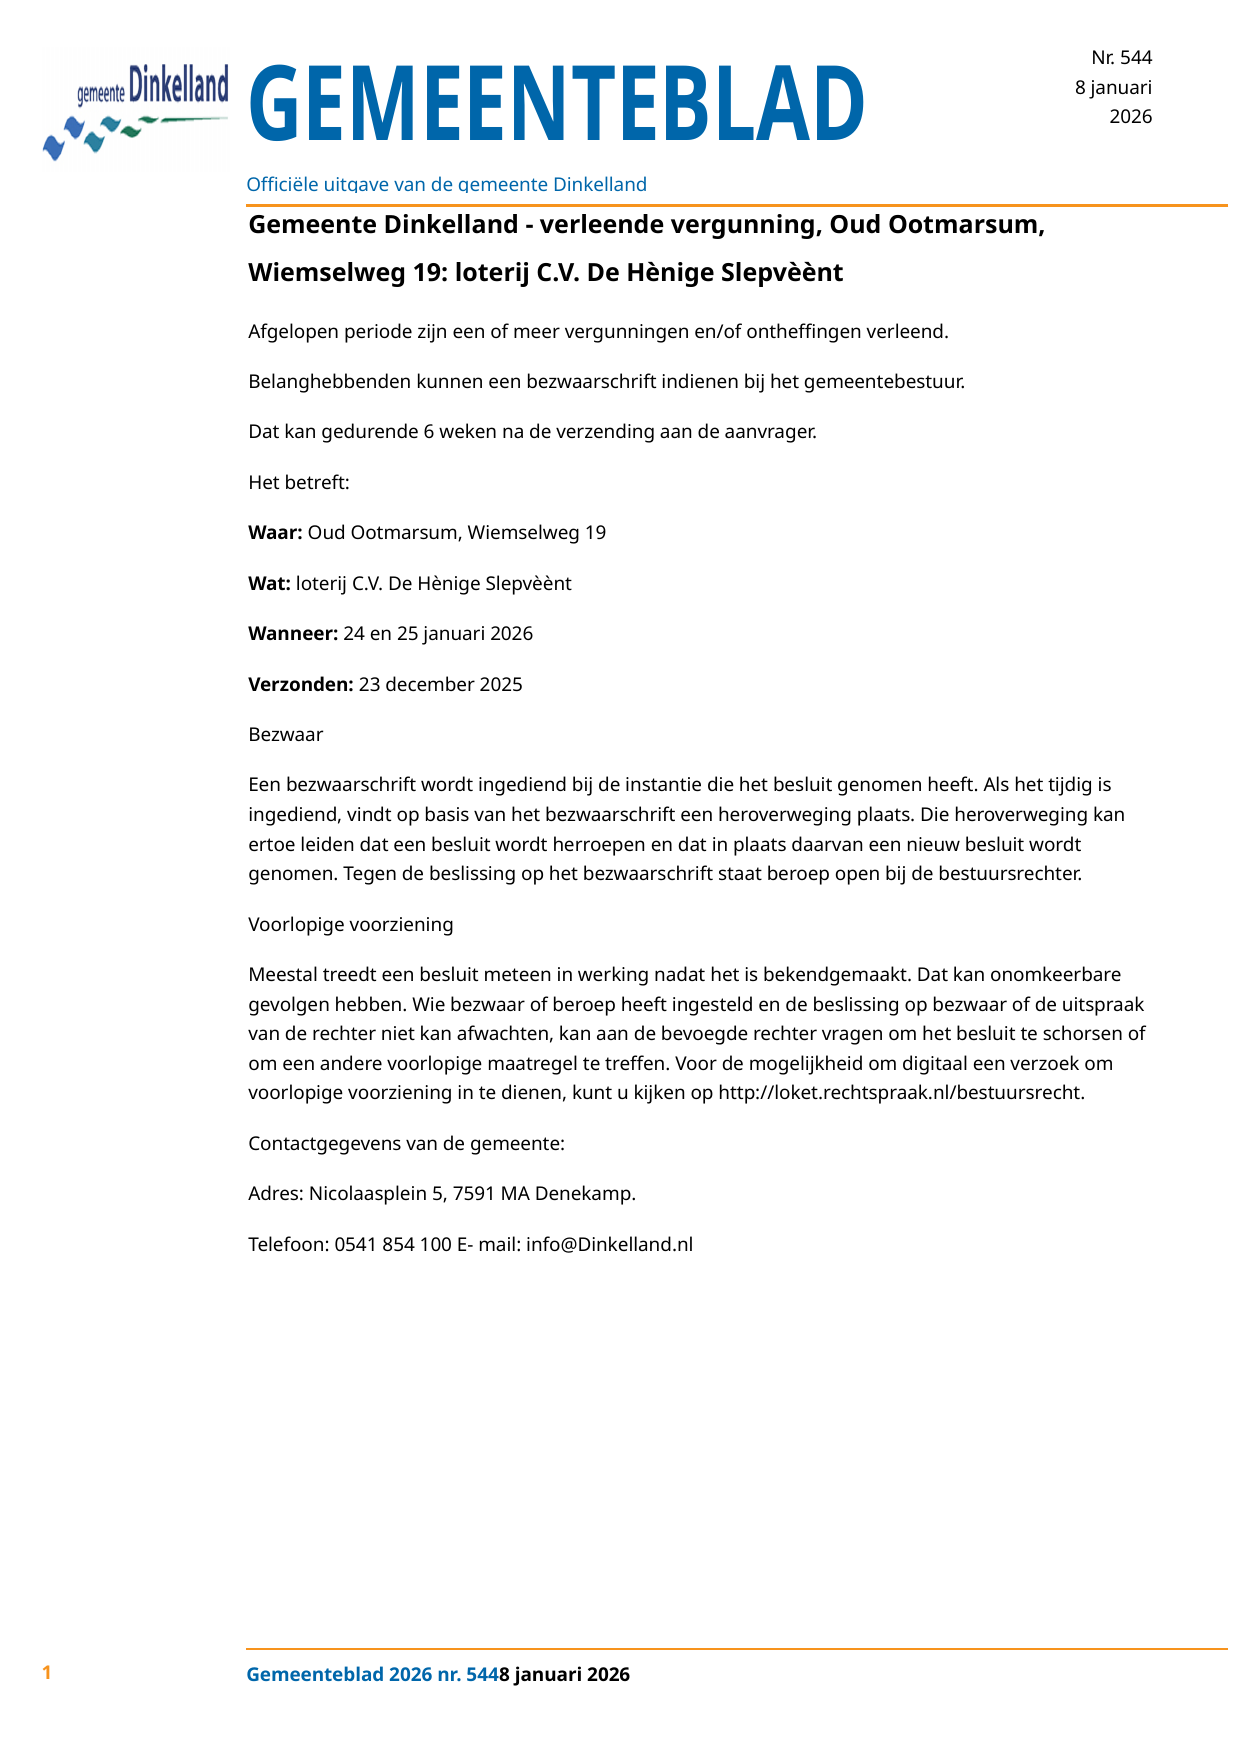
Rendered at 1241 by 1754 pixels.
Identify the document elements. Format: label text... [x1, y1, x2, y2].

text Belanghebbenden kunnen een bezwaarschrift indienen bij het gemeentebestuur. [248, 368, 1152, 394]
text Wanneer: 24 en 25 januari 2026 [248, 620, 1152, 646]
text Gemeente Dinkelland - verleende vergunning, Oud Ootmarsum, Wiemselweg 19: loterij C.V. De Hènige Slepvèènt [248, 207, 1152, 288]
text Dat kan gedurende 6 weken na de verzending aan de aanvrager. [248, 419, 1152, 444]
text Telefoon: 0541 854 100 E- mail: info@Dinkelland.nl [248, 1231, 1152, 1257]
text Adres: Nicolaasplein 5, 7591 MA Denekamp. [248, 1180, 1152, 1206]
text Het betreft: [248, 469, 1152, 495]
text Waar: Oud Ootmarsum, Wiemselweg 19 [248, 519, 1152, 545]
text Contactgegevens van de gemeente: [248, 1130, 1152, 1156]
text Afgelopen periode zijn een of meer vergunningen en/of ontheffingen verleend. [248, 318, 1152, 344]
picture [41, 47, 231, 172]
text Meestal treedt een besluit meteen in werking nadat het is bekendgemaakt. Dat kan onomkeerbare gevolgen hebben. Wie bezwaar of beroep heeft ingesteld en de beslissing op bezwaar of de uitspraak van de rechter niet kan afwachten, kan aan de bevoegde rechter vragen om het besluit te schorsen of om een andere voorlopige maatregel te treffen. Voor de mogelijkheid om digitaal een verzoek om voorlopige voorziening in te dienen, kunt u kijken op http://loket.rechtspraak.nl/bestuursrecht. [248, 961, 1152, 1105]
text Wat: loterij C.V. De Hènige Slepvèènt [248, 570, 1152, 596]
text Bezwaar [248, 721, 1152, 747]
text Voorlopige voorziening [248, 911, 1152, 937]
text Een bezwaarschrift wordt ingediend bij de instantie die het besluit genomen heeft. Als het tijdig is ingediend, vindt op basis van het bezwaarschrift een heroverweging plaats. Die heroverweging kan ertoe leiden dat een besluit wordt herroepen en dat in plaats daarvan een nieuw besluit wordt genomen. Tegen de beslissing op het bezwaarschrift staat beroep open bij de bestuursrechter. [248, 772, 1152, 886]
text Verzonden: 23 december 2025 [248, 671, 1152, 697]
